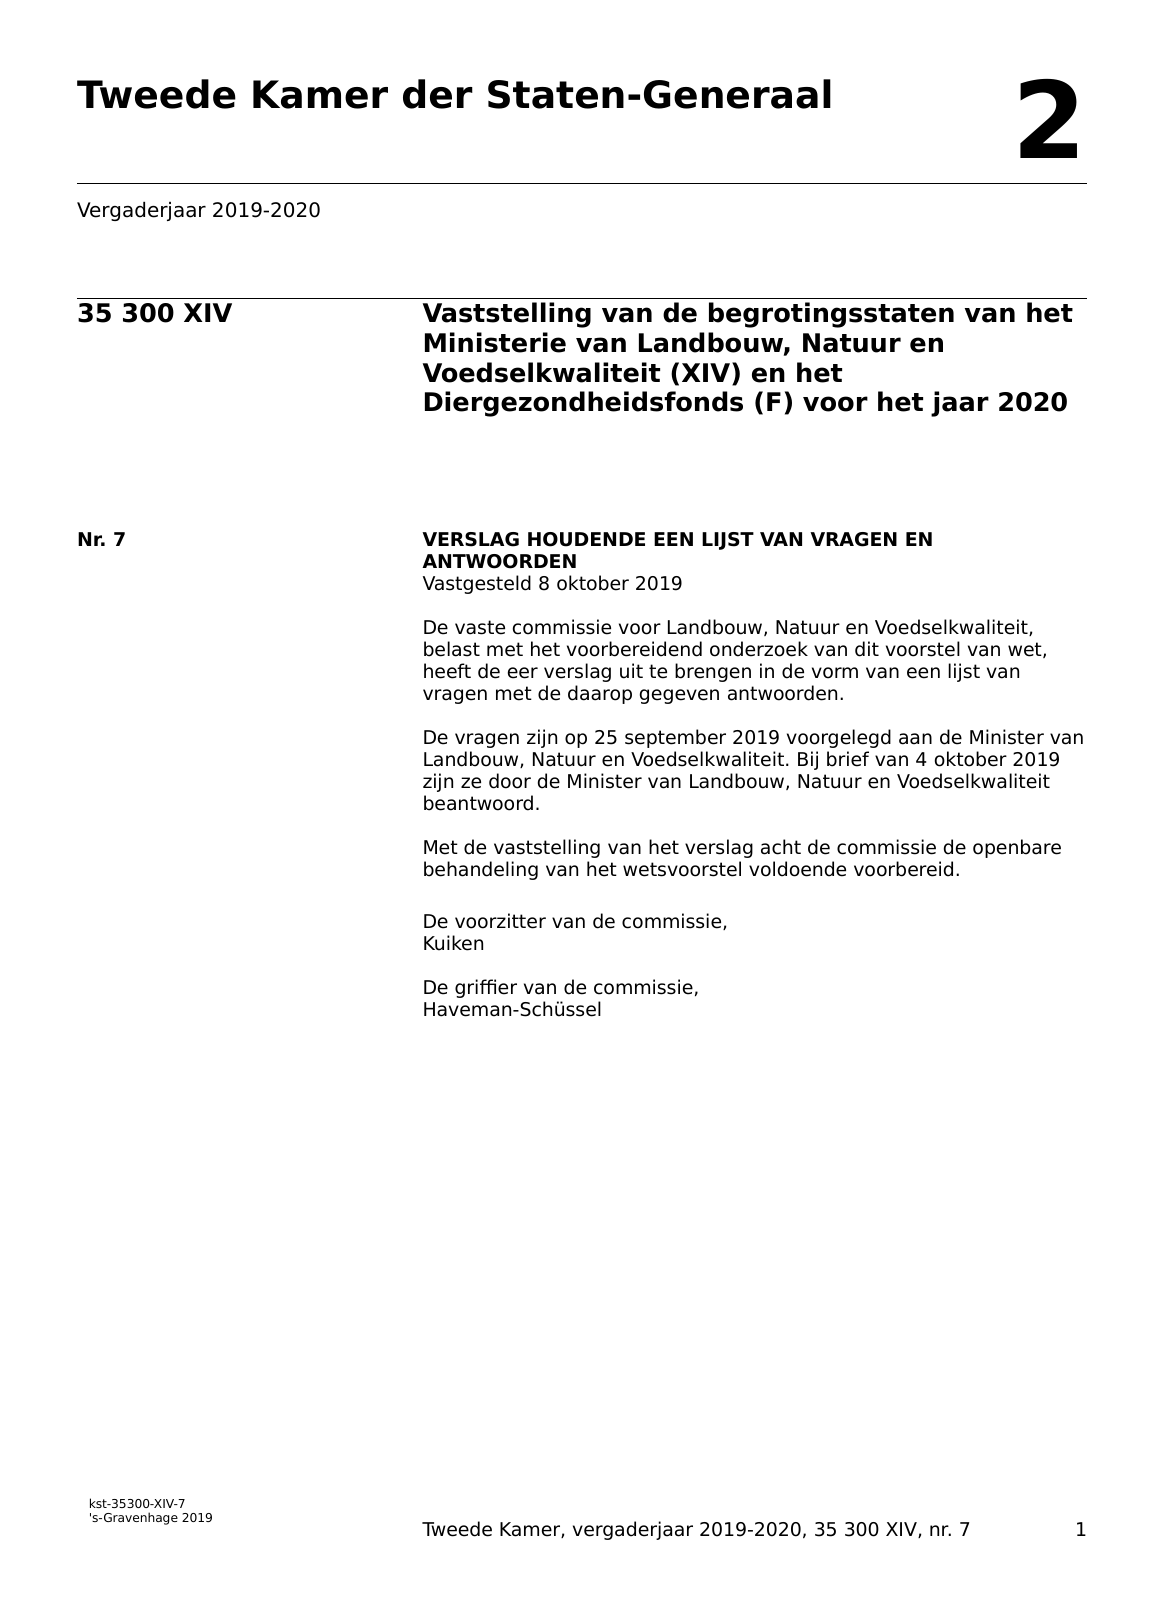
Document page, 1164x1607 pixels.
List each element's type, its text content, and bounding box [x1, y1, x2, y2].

table_header Tweede Kamer der Staten-Generaal [77, 59, 886, 183]
text De vaste commissie voor Landbouw, Natuur en Voedselkwaliteit, belast met het voorbereidend onderzoek van dit voorstel van wet, heeft de eer verslag uit te brengen in de vorm van een lijst van vragen met de daarop gegeven antwoorden. [422, 617, 1087, 705]
text De voorzitter van de commissie, Kuiken [422, 911, 1087, 955]
table_cell Vergaderjaar 2019-2020 [77, 184, 1087, 298]
text De vragen zijn op 25 september 2019 voorgelegd aan de Minister van Landbouw, Natuur en Voedselkwaliteit. Bij brief van 4 oktober 2019 zijn ze door de Minister van Landbouw, Natuur en Voedselkwaliteit beantwoord. [422, 727, 1087, 815]
text Met de vaststelling van het verslag acht de commissie de openbare behandeling van het wetsvoorstel voldoende voorbereid. [422, 837, 1087, 881]
subtitle 35 300 XIV Vaststelling van de begrotingsstaten van het Ministerie van Landbouw, Natuur en Voedselkwaliteit (XIV) en het Diergezondheidsfonds (F) voor het jaar 2020 [77, 299, 1087, 418]
text kst-35300-XIV-7 [88, 1497, 323, 1511]
subtitle Nr. 7 VERSLAG HOUDENDE EEN LIJST VAN VRAGEN EN ANTWOORDEN [77, 529, 1087, 573]
text Vastgesteld 8 oktober 2019 [422, 573, 1087, 595]
table_header 2 [886, 59, 1087, 183]
text De griffier van de commissie, Haveman-Schüssel [422, 977, 1087, 1021]
text 's-Gravenhage 2019 [88, 1511, 323, 1525]
